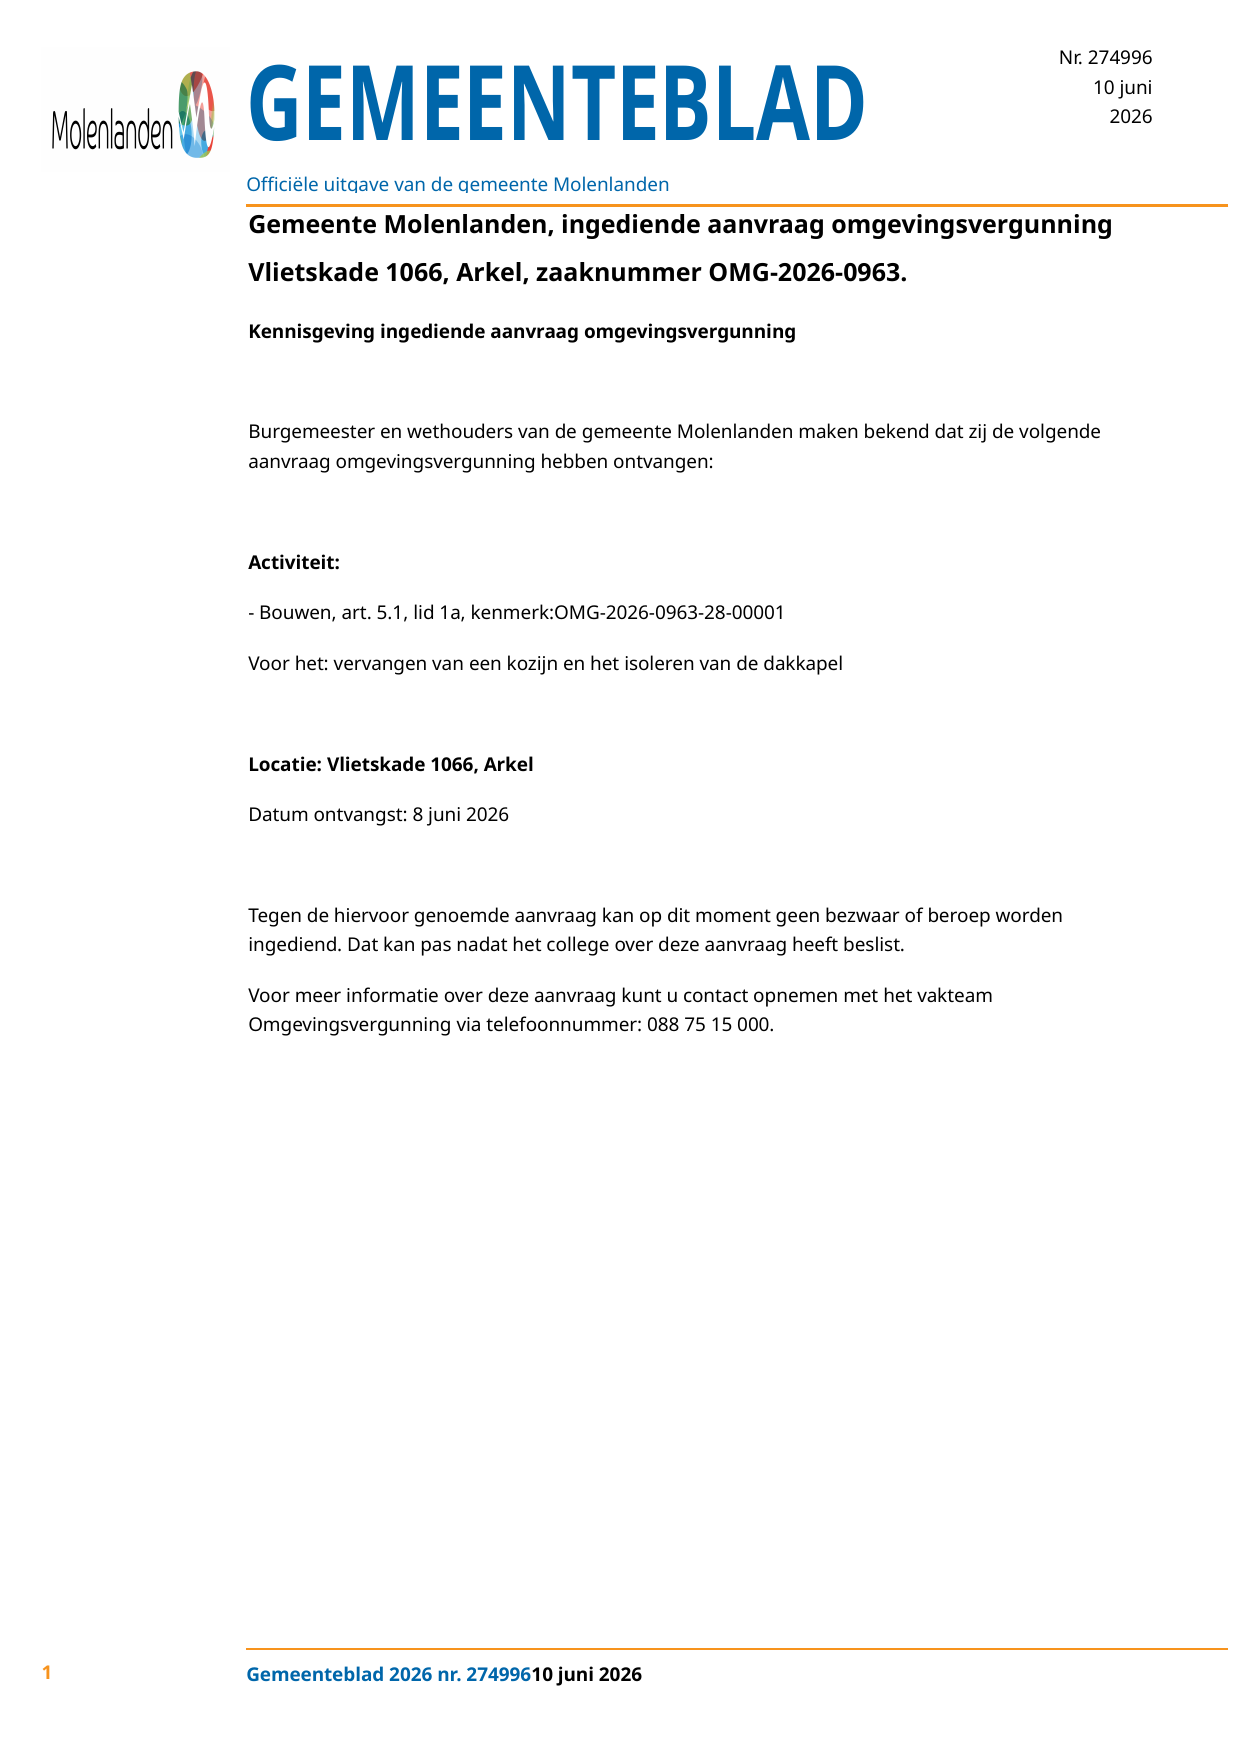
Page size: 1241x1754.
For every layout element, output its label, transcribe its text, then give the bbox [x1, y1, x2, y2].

text - Bouwen, art. 5.1, lid 1a, kenmerk:OMG-2026-0963-28-00001 [248, 599, 1152, 625]
text Burgemeester en wethouders van de gemeente Molenlanden maken bekend dat zij de volgende aanvraag omgevingsvergunning hebben ontvangen: [248, 419, 1152, 474]
text Activiteit: [248, 549, 1152, 575]
text Gemeente Molenlanden, ingediende aanvraag omgevingsvergunning Vlietskade 1066, Arkel, zaaknummer OMG-2026-0963. [248, 207, 1152, 288]
text Datum ontvangst: 8 juni 2026 [248, 801, 1152, 827]
text Voor meer informatie over deze aanvraag kunt u contact opnemen met het vakteam Omgevingsvergunning via telefoonnummer: 088 75 15 000. [248, 982, 1152, 1037]
text Voor het: vervangen van een kozijn en het isoleren van de dakkapel [248, 650, 1152, 676]
picture [41, 47, 231, 172]
text Kennisgeving ingediende aanvraag omgevingsvergunning [248, 318, 1152, 344]
text Tegen de hiervoor genoemde aanvraag kan op dit moment geen bezwaar of beroep worden ingediend. Dat kan pas nadat het college over deze aanvraag heeft beslist. [248, 902, 1152, 957]
text Locatie: Vlietskade 1066, Arkel [248, 751, 1152, 777]
